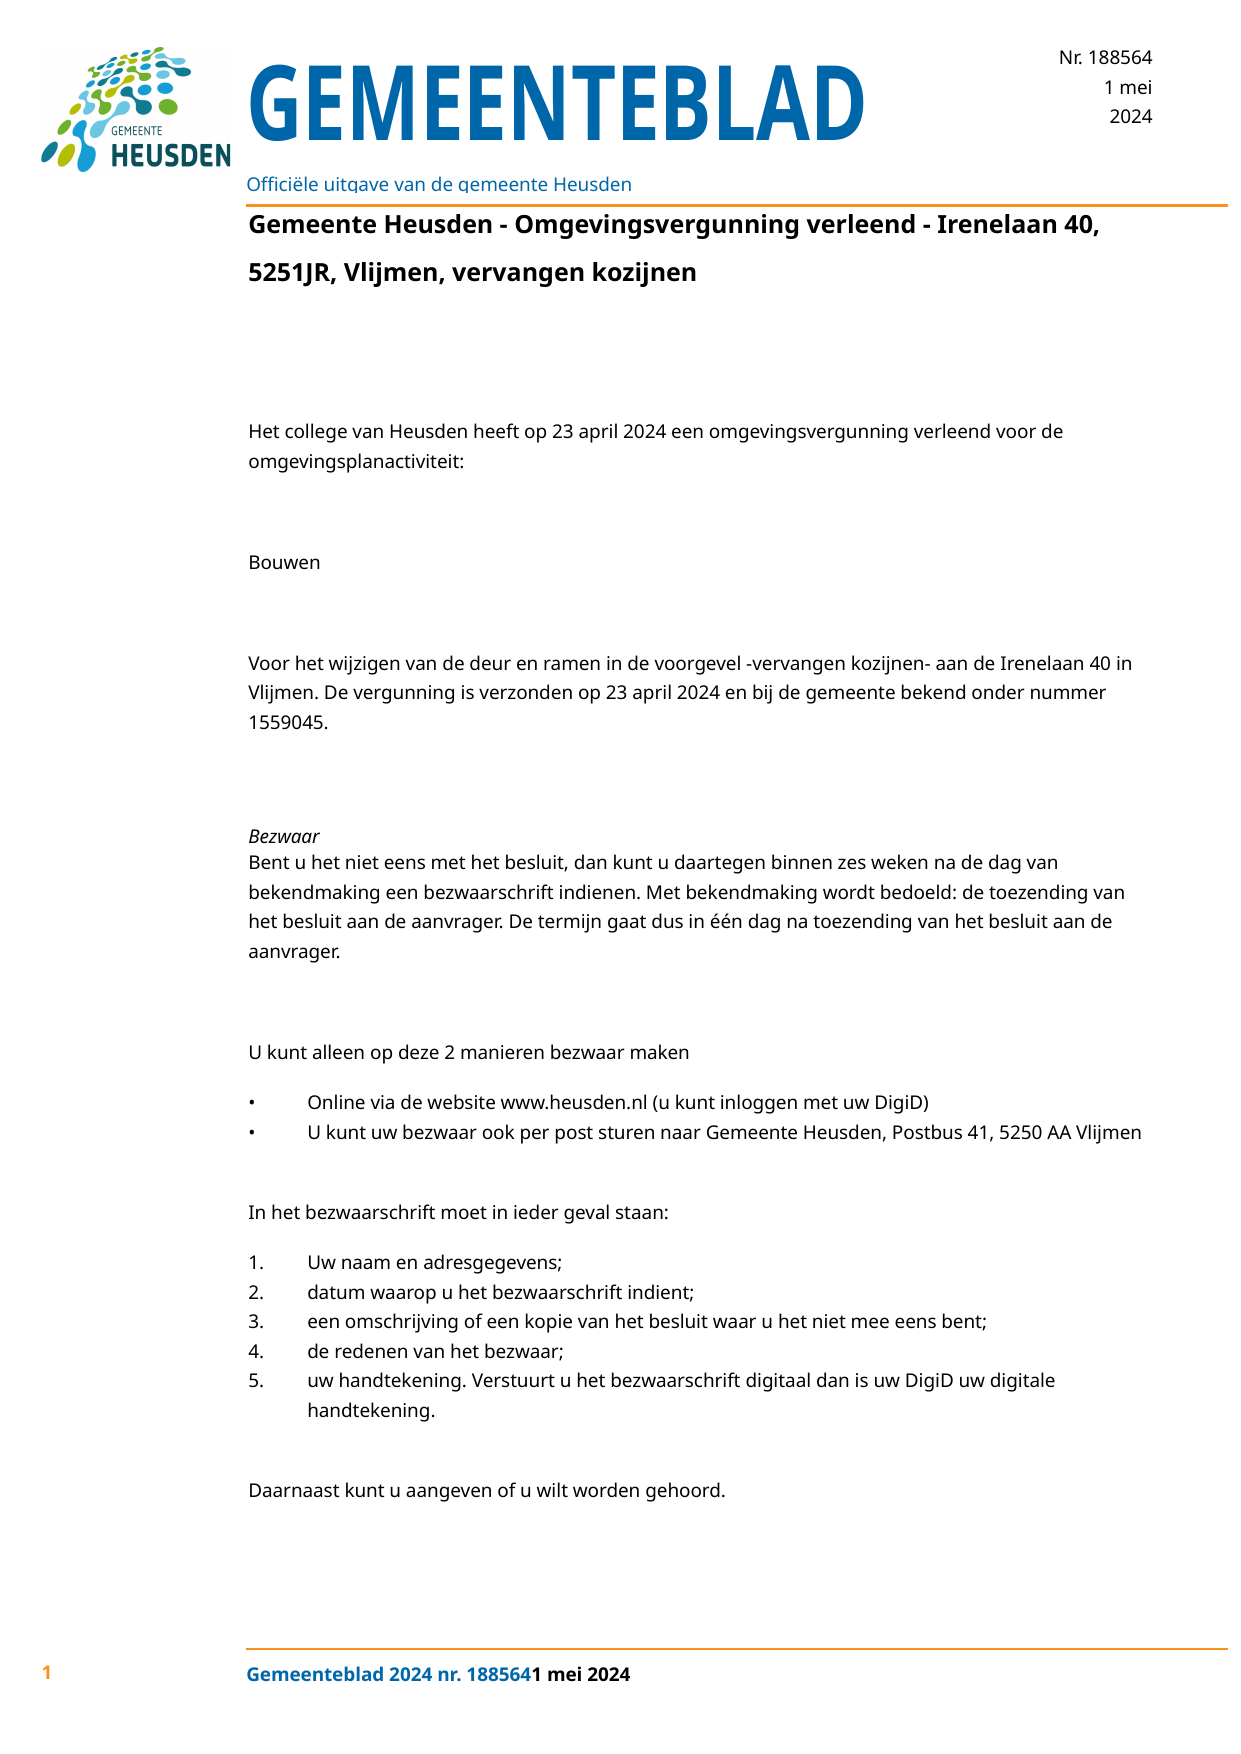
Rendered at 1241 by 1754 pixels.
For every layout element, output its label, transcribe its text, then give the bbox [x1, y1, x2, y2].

list een omschrijving of een kopie van het besluit waar u het niet mee eens bent; [248, 1308, 1152, 1334]
list Uw naam en adresgegevens; [248, 1249, 1152, 1275]
list U kunt uw bezwaar ook per post sturen naar Gemeente Heusden, Postbus 41, 5250 AA Vlijmen [248, 1119, 1152, 1144]
text Voor het wijzigen van de deur en ramen in de voorgevel -vervangen kozijnen- aan de Irenelaan 40 in Vlijmen. De vergunning is verzonden op 23 april 2024 en bij de gemeente bekend onder nummer 1559045. [248, 650, 1152, 735]
text Bent u het niet eens met het besluit, dan kunt u daartegen binnen zes weken na de dag van bekendmaking een bezwaarschrift indienen. Met bekendmaking wordt bedoeld: de toezending van het besluit aan de aanvrager. De termijn gaat dus in één dag na toezending van het besluit aan de aanvrager. [248, 849, 1152, 964]
text Bezwaar [248, 823, 1152, 849]
text U kunt alleen op deze 2 manieren bezwaar maken [248, 1039, 1152, 1064]
text Het college van Heusden heeft op 23 april 2024 een omgevingsvergunning verleend voor de omgevingsplanactiviteit: [248, 419, 1152, 474]
text Bouwen [248, 549, 1152, 575]
list de redenen van het bezwaar; [248, 1338, 1152, 1364]
list Online via de website www.heusden.nl (u kunt inloggen met uw DigiD) [248, 1089, 1152, 1115]
text Gemeente Heusden - Omgevingsvergunning verleend - Irenelaan 40, 5251JR, Vlijmen, vervangen kozijnen [248, 207, 1152, 288]
list uw handtekening. Verstuurt u het bezwaarschrift digitaal dan is uw DigiD uw digitale handtekening. [248, 1368, 1152, 1423]
picture [41, 47, 231, 172]
text Daarnaast kunt u aangeven of u wilt worden gehoord. [248, 1477, 1152, 1503]
text In het bezwaarschrift moet in ieder geval staan: [248, 1199, 1152, 1224]
list datum waarop u het bezwaarschrift indient; [248, 1279, 1152, 1304]
